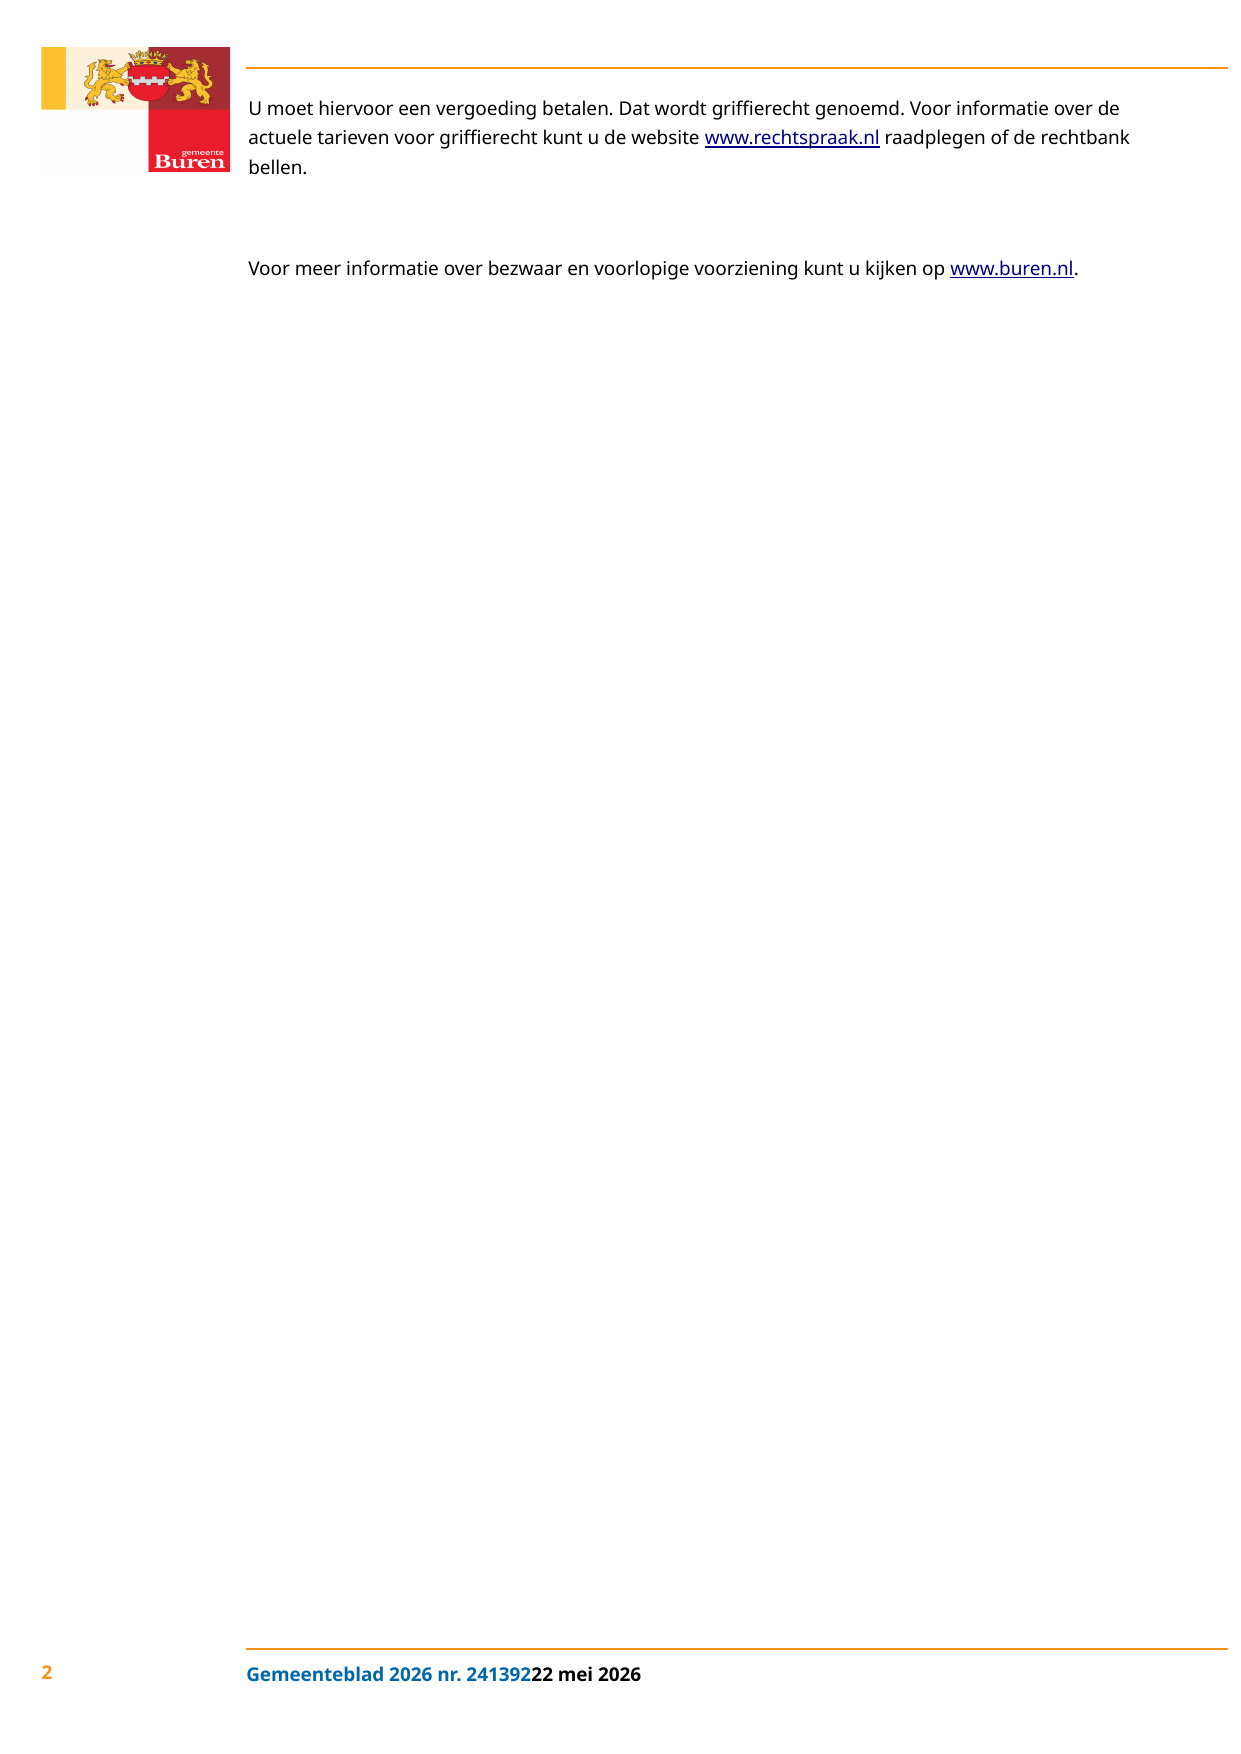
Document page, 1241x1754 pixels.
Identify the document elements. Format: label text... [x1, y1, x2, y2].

text Voor meer informatie over bezwaar en voorlopige voorziening kunt u kijken op www.buren.nl. [248, 255, 1152, 281]
text U moet hiervoor een vergoeding betalen. Dat wordt griffierecht genoemd. Voor informatie over de actuele tarieven voor griffierecht kunt u de website www.rechtspraak.nl raadplegen of de rechtbank bellen. [248, 95, 1152, 180]
picture [41, 47, 231, 172]
